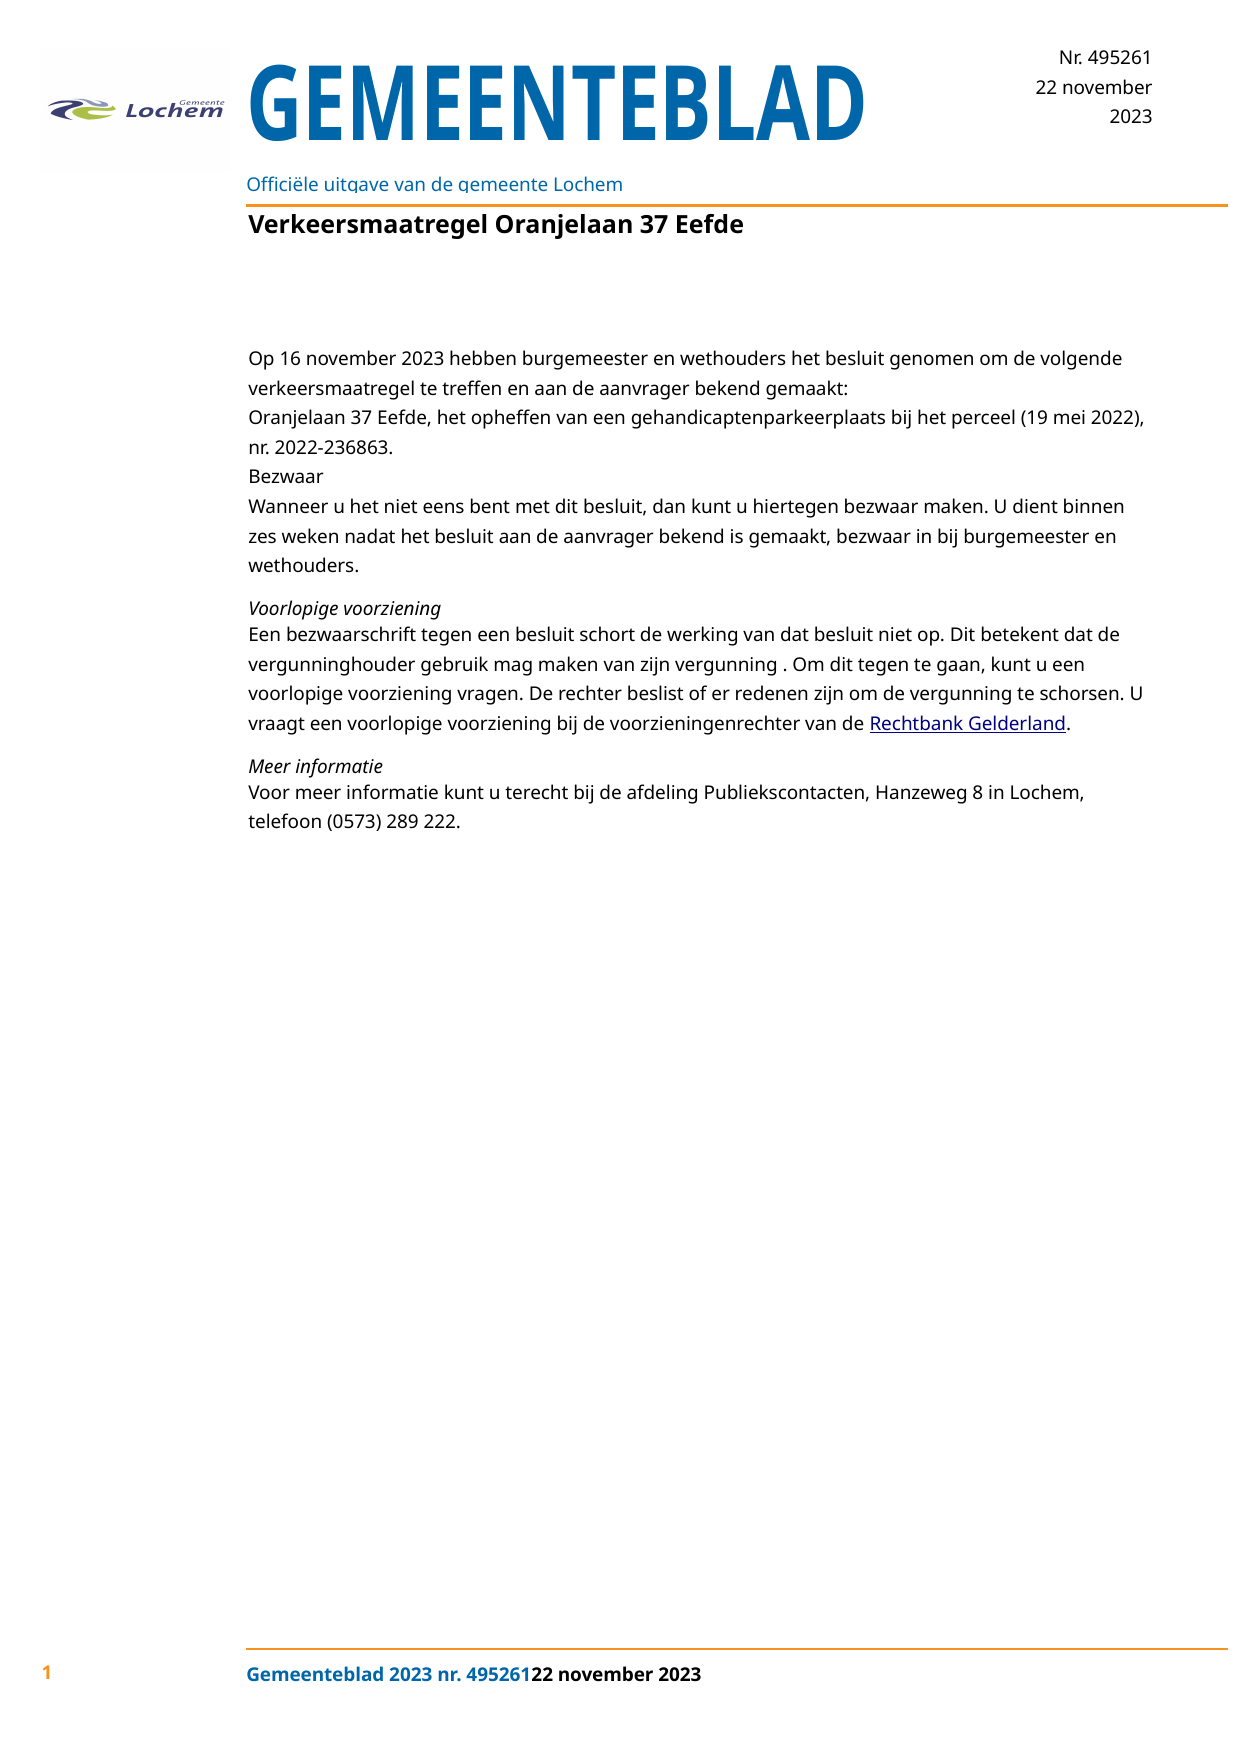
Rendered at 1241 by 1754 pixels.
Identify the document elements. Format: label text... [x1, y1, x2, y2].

text Op 16 november 2023 hebben burgemeester en wethouders het besluit genomen om de volgende verkeersmaatregel te treffen en aan de aanvrager bekend gemaakt: [248, 345, 1152, 401]
text Een bezwaarschrift tegen een besluit schort de werking van dat besluit niet op. Dit betekent dat de vergunninghouder gebruik mag maken van zijn vergunning . Om dit tegen te gaan, kunt u een voorlopige voorziening vragen. De rechter beslist of er redenen zijn om de vergunning te schorsen. U vraagt een voorlopige voorziening bij de voorzieningenrechter van de Rechtbank Gelderland. [248, 621, 1152, 736]
text Voor meer informatie kunt u terecht bij de afdeling Publiekscontacten, Hanzeweg 8 in Lochem, telefoon (0573) 289 222. [248, 779, 1152, 834]
text Bezwaar [248, 464, 1152, 489]
picture [41, 47, 231, 172]
text Meer informatie [248, 753, 1152, 779]
text Oranjelaan 37 Eefde, het opheffen van een gehandicaptenparkeerplaats bij het perceel (19 mei 2022), nr. 2022-236863. [248, 404, 1152, 460]
text Verkeersmaatregel Oranjelaan 37 Eefde [248, 207, 1152, 241]
text Voorlopige voorziening [248, 596, 1152, 621]
text Wanneer u het niet eens bent met dit besluit, dan kunt u hiertegen bezwaar maken. U dient binnen zes weken nadat het besluit aan de aanvrager bekend is gemaakt, bezwaar in bij burgemeester en wethouders. [248, 493, 1152, 578]
